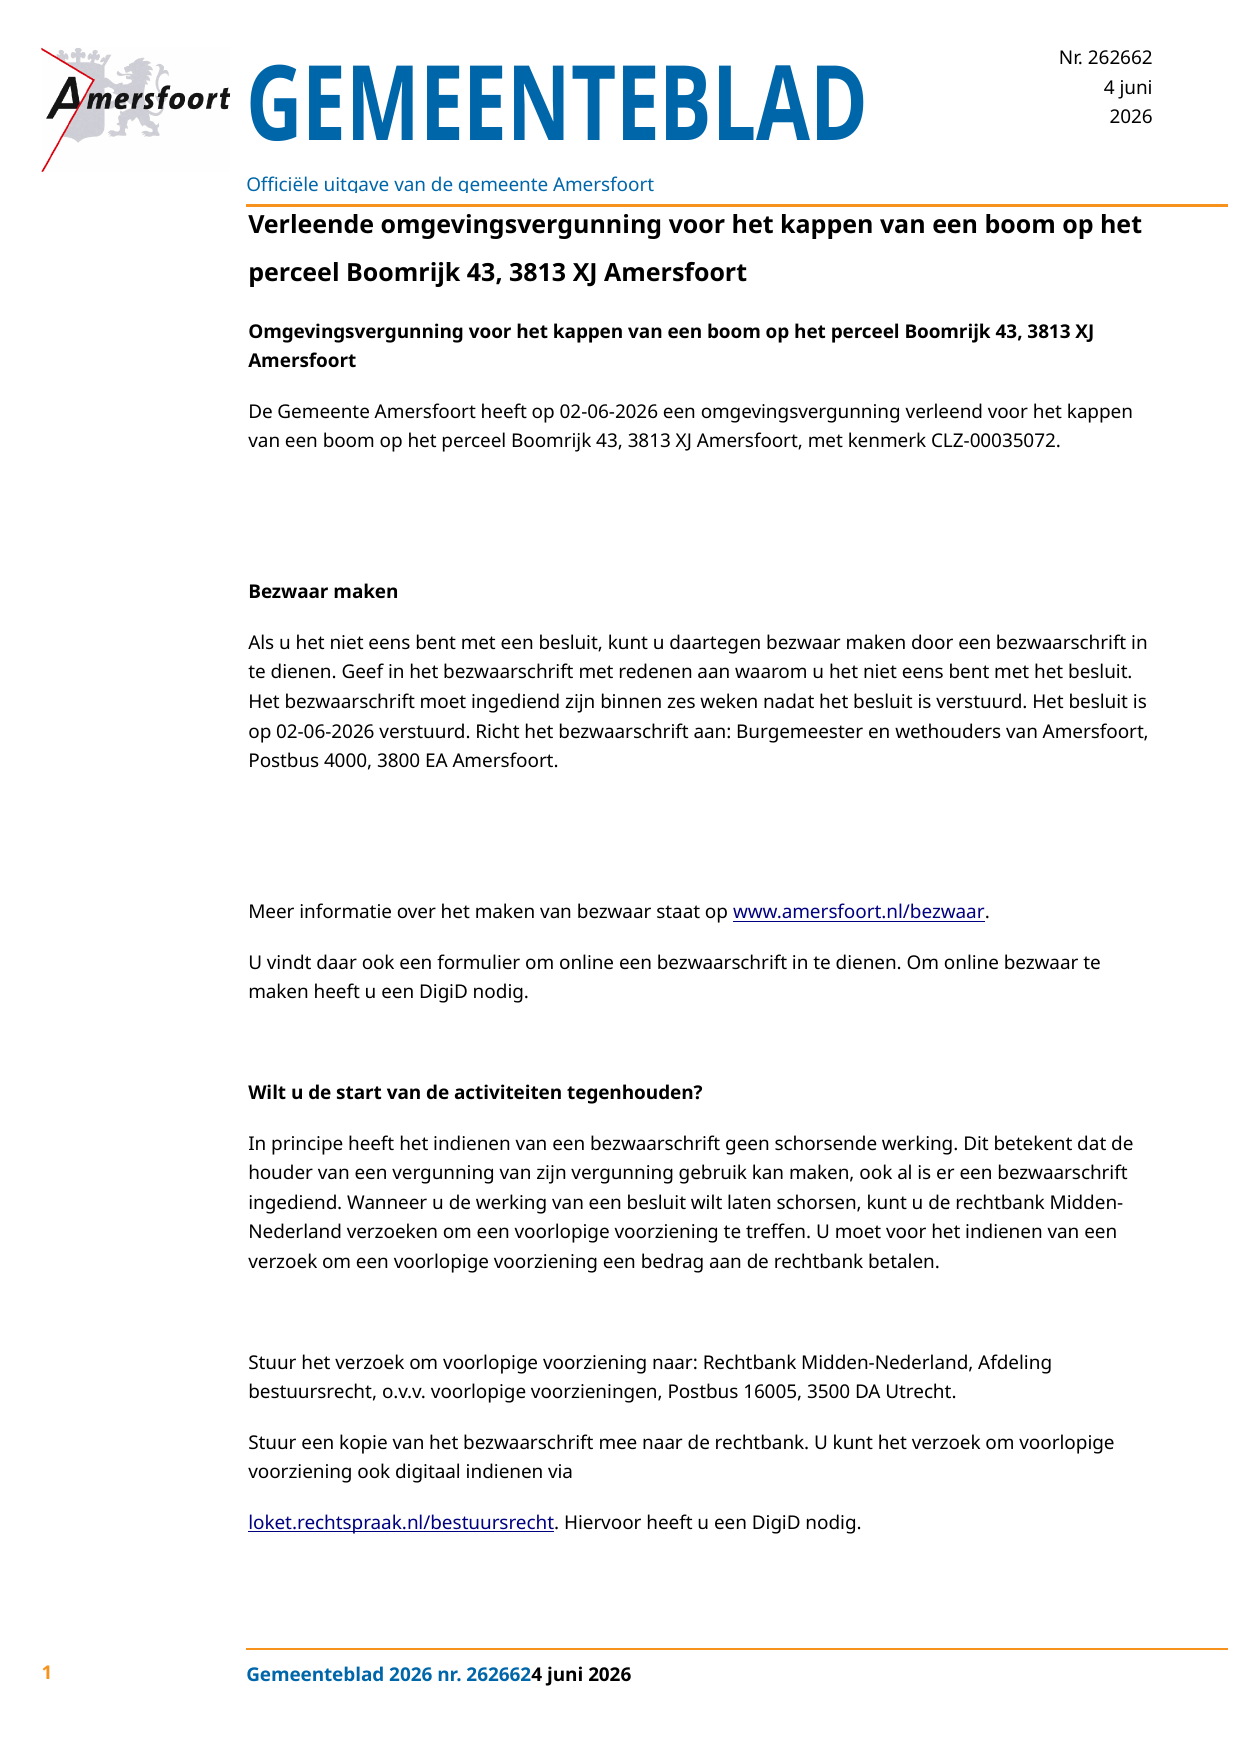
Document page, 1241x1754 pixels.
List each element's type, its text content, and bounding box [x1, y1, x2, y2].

text Omgevingsvergunning voor het kappen van een boom op het perceel Boomrijk 43, 3813 XJ Amersfoort [248, 318, 1152, 373]
text Stuur het verzoek om voorlopige voorziening naar: Rechtbank Midden-Nederland, Afdeling bestuursrecht, o.v.v. voorlopige voorzieningen, Postbus 16005, 3500 DA Utrecht. [248, 1349, 1152, 1404]
text In principe heeft het indienen van een bezwaarschrift geen schorsende werking. Dit betekent dat de houder van een vergunning van zijn vergunning gebruik kan maken, ook al is er een bezwaarschrift ingediend. Wanneer u de werking van een besluit wilt laten schorsen, kunt u de rechtbank Midden-Nederland verzoeken om een voorlopige voorziening te treffen. U moet voor het indienen van een verzoek om een voorlopige voorziening een bedrag aan de rechtbank betalen. [248, 1130, 1152, 1274]
text U vindt daar ook een formulier om online een bezwaarschrift in te dienen. Om online bezwaar te maken heeft u een DigiD nodig. [248, 949, 1152, 1004]
text Verleende omgevingsvergunning voor het kappen van een boom op het perceel Boomrijk 43, 3813 XJ Amersfoort [248, 207, 1152, 288]
text Stuur een kopie van het bezwaarschrift mee naar de rechtbank. U kunt het verzoek om voorlopige voorziening ook digitaal indienen via [248, 1429, 1152, 1484]
picture [41, 47, 231, 172]
text Bezwaar maken [248, 579, 1152, 604]
text Als u het niet eens bent met een besluit, kunt u daartegen bezwaar maken door een bezwaarschrift in te dienen. Geef in het bezwaarschrift met redenen aan waarom u het niet eens bent met het besluit. Het bezwaarschrift moet ingediend zijn binnen zes weken nadat het besluit is verstuurd. Het besluit is op 02-06-2026 verstuurd. Richt het bezwaarschrift aan: Burgemeester en wethouders van Amersfoort, Postbus 4000, 3800 EA Amersfoort. [248, 629, 1152, 773]
text De Gemeente Amersfoort heeft op 02-06-2026 een omgevingsvergunning verleend voor het kappen van een boom op het perceel Boomrijk 43, 3813 XJ Amersfoort, met kenmerk CLZ-00035072. [248, 398, 1152, 453]
text loket.rechtspraak.nl/bestuursrecht. Hiervoor heeft u een DigiD nodig. [248, 1509, 1152, 1535]
text Wilt u de start van de activiteiten tegenhouden? [248, 1079, 1152, 1105]
text Meer informatie over het maken van bezwaar staat op www.amersfoort.nl/bezwaar. [248, 899, 1152, 924]
